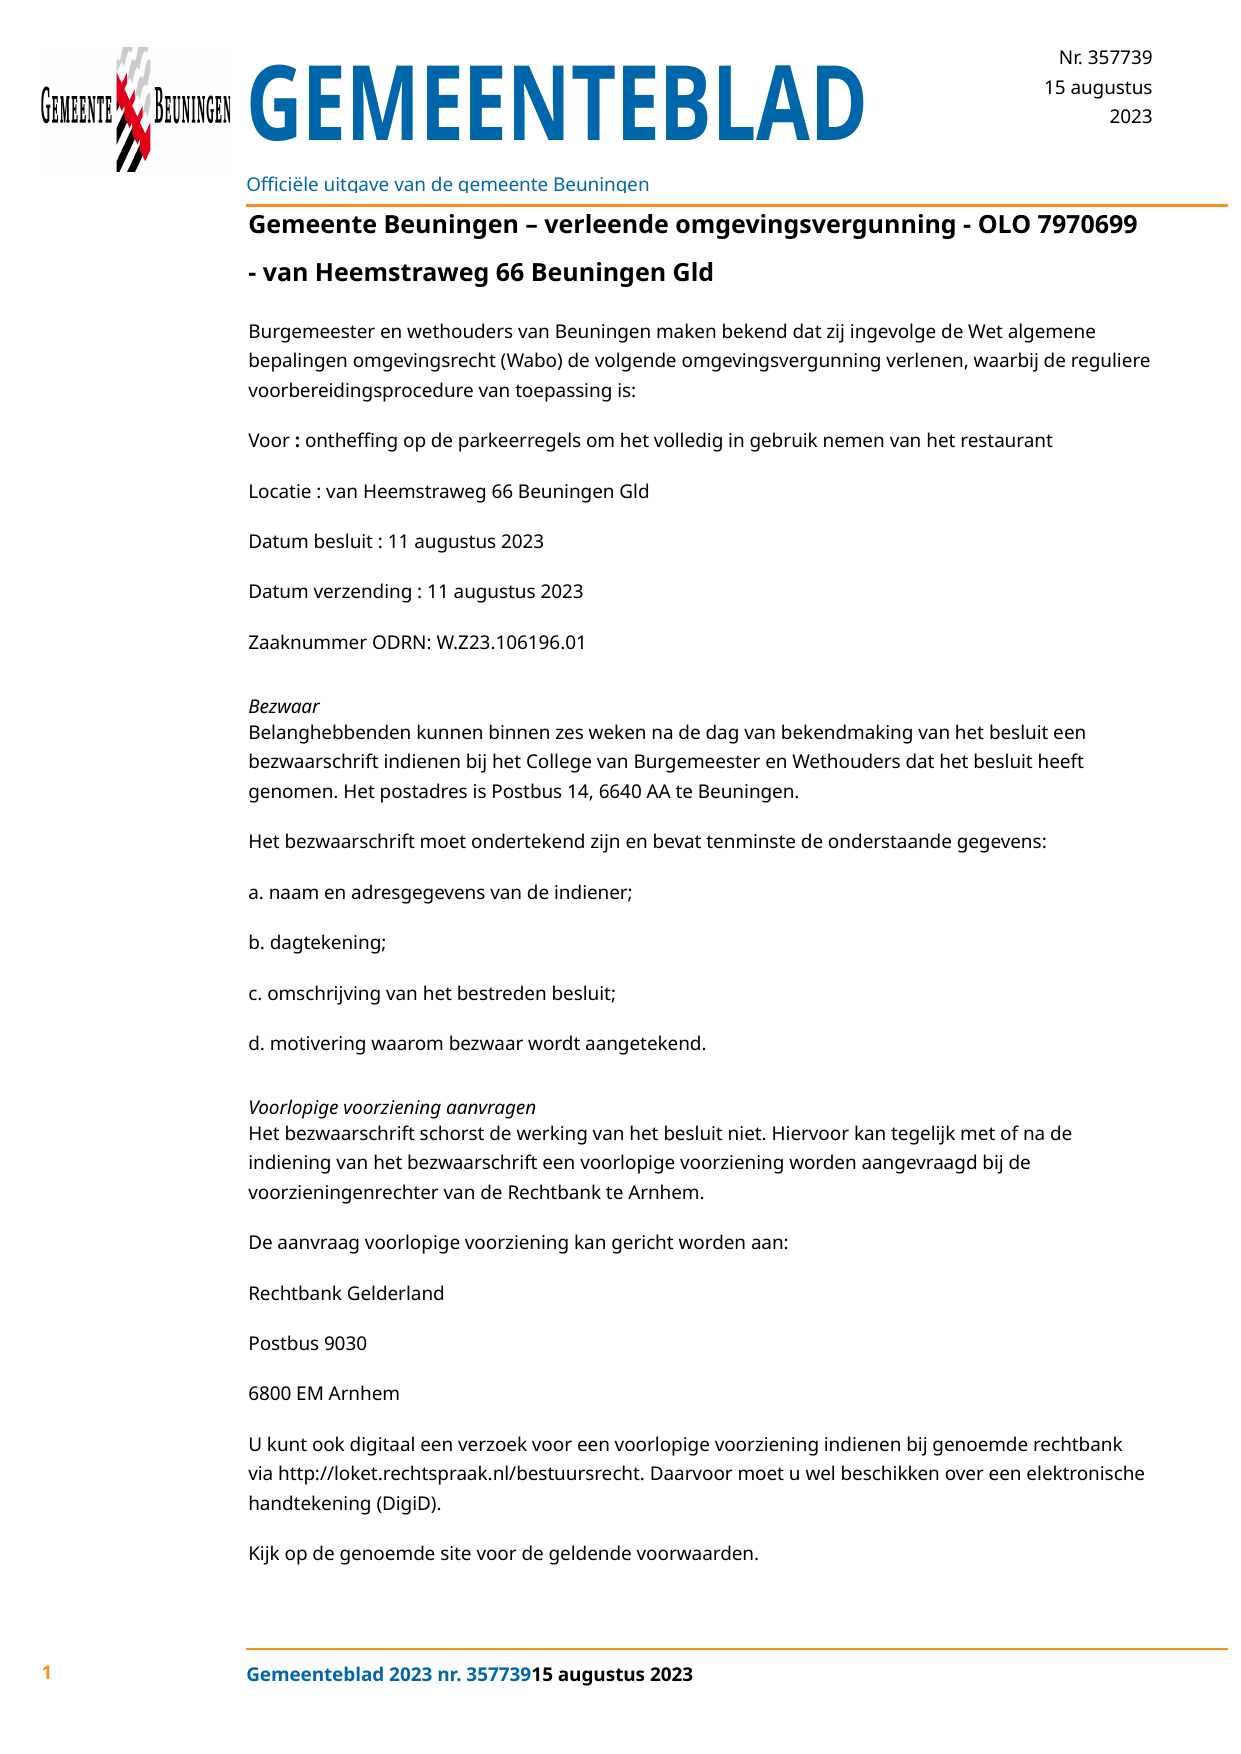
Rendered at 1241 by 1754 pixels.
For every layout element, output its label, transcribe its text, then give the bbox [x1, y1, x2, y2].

text a. naam en adresgegevens van de indiener; [248, 879, 1152, 904]
text Gemeente Beuningen – verleende omgevingsvergunning - OLO 7970699 - van Heemstraweg 66 Beuningen Gld [248, 207, 1152, 288]
text Het bezwaarschrift moet ondertekend zijn en bevat tenminste de onderstaande gegevens: [248, 828, 1152, 854]
text Voor : ontheffing op de parkeerregels om het volledig in gebruik nemen van het restaurant [248, 427, 1152, 453]
text Datum besluit : 11 augustus 2023 [248, 528, 1152, 554]
text c. omschrijving van het bestreden besluit; [248, 980, 1152, 1005]
text Locatie : van Heemstraweg 66 Beuningen Gld [248, 478, 1152, 504]
text Rechtbank Gelderland [248, 1280, 1152, 1306]
text U kunt ook digitaal een verzoek voor een voorlopige voorziening indienen bij genoemde rechtbank via http://loket.rechtspraak.nl/bestuursrecht. Daarvoor moet u wel beschikken over een elektronische handtekening (DigiD). [248, 1431, 1152, 1516]
text Belanghebbenden kunnen binnen zes weken na de dag van bekendmaking van het besluit een bezwaarschrift indienen bij het College van Burgemeester en Wethouders dat het besluit heeft genomen. Het postadres is Postbus 14, 6640 AA te Beuningen. [248, 719, 1152, 804]
picture [41, 47, 231, 172]
text Kijk op de genoemde site voor de geldende voorwaarden. [248, 1541, 1152, 1566]
text Postbus 9030 [248, 1330, 1152, 1356]
text De aanvraag voorlopige voorziening kan gericht worden aan: [248, 1229, 1152, 1255]
text d. motivering waarom bezwaar wordt aangetekend. [248, 1030, 1152, 1056]
text Zaaknummer ODRN: W.Z23.106196.01 [248, 629, 1152, 655]
text b. dagtekening; [248, 929, 1152, 955]
text Datum verzending : 11 augustus 2023 [248, 579, 1152, 604]
text Voorlopige voorziening aanvragen [248, 1094, 1152, 1120]
text Het bezwaarschrift schorst de werking van het besluit niet. Hiervoor kan tegelijk met of na de indiening van het bezwaarschrift een voorlopige voorziening worden aangevraagd bij de voorzieningenrechter van de Rechtbank te Arnhem. [248, 1120, 1152, 1205]
text 6800 EM Arnhem [248, 1381, 1152, 1406]
text Burgemeester en wethouders van Beuningen maken bekend dat zij ingevolge de Wet algemene bepalingen omgevingsrecht (Wabo) de volgende omgevingsvergunning verlenen, waarbij de reguliere voorbereidingsprocedure van toepassing is: [248, 318, 1152, 403]
text Bezwaar [248, 693, 1152, 719]
